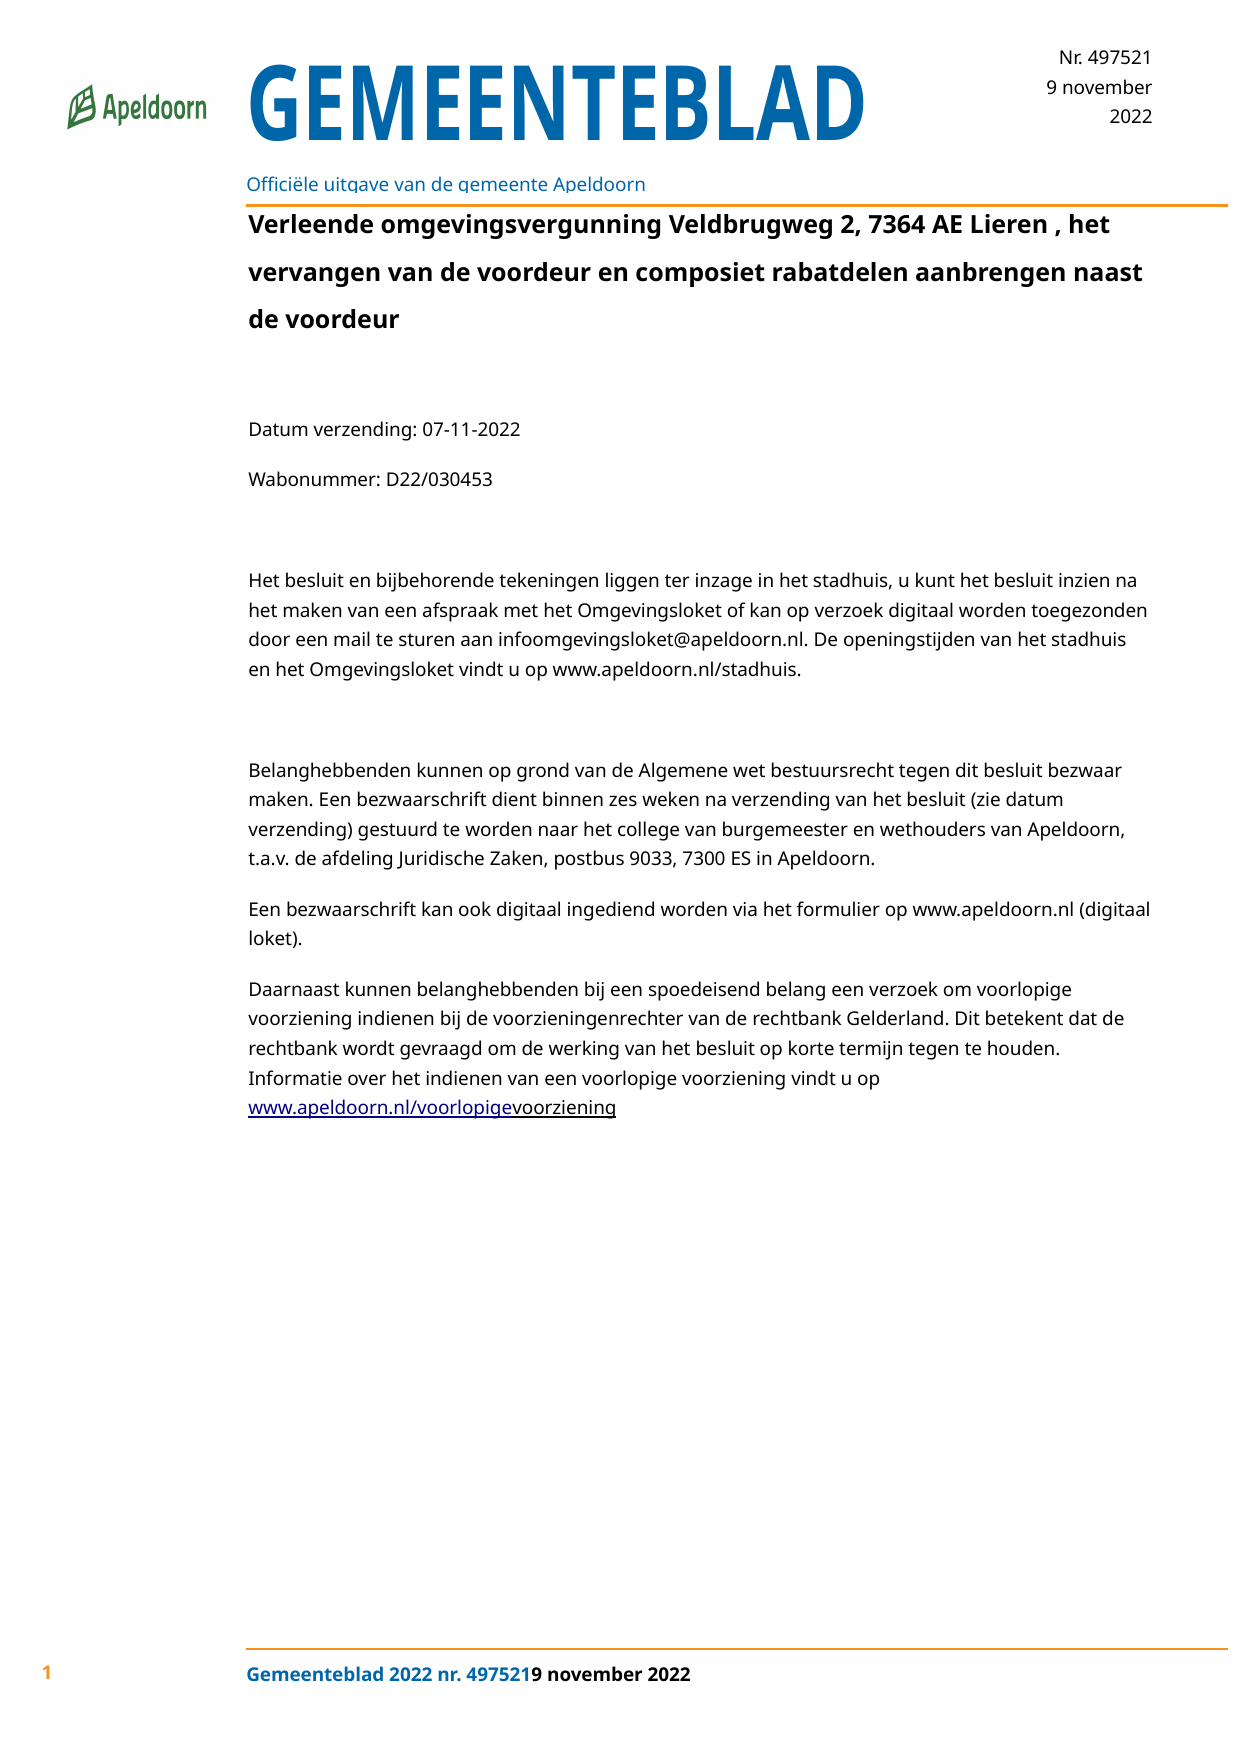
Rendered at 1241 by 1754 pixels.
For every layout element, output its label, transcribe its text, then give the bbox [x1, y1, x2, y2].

text Het besluit en bijbehorende tekeningen liggen ter inzage in het stadhuis, u kunt het besluit inzien na het maken van een afspraak met het Omgevingsloket of kan op verzoek digitaal worden toegezonden door een mail te sturen aan infoomgevingsloket@apeldoorn.nl. De openingstijden van het stadhuis en het Omgevingsloket vindt u op www.apeldoorn.nl/stadhuis. [248, 567, 1152, 682]
text Wabonummer: D22/030453 [248, 466, 1152, 492]
text Belanghebbenden kunnen op grond van de Algemene wet bestuursrecht tegen dit besluit bezwaar maken. Een bezwaarschrift dient binnen zes weken na verzending van het besluit (zie datum verzending) gestuurd te worden naar het college van burgemeester en wethouders van Apeldoorn, t.a.v. de afdeling Juridische Zaken, postbus 9033, 7300 ES in Apeldoorn. [248, 757, 1152, 871]
picture [41, 47, 231, 172]
text Een bezwaarschrift kan ook digitaal ingediend worden via het formulier op www.apeldoorn.nl (digitaal loket). [248, 896, 1152, 951]
text Datum verzending: 07-11-2022 [248, 416, 1152, 442]
text Verleende omgevingsvergunning Veldbrugweg 2, 7364 AE Lieren , het vervangen van de voordeur en composiet rabatdelen aanbrengen naast de voordeur [248, 207, 1152, 336]
text Daarnaast kunnen belanghebbenden bij een spoedeisend belang een verzoek om voorlopige voorziening indienen bij de voorzieningenrechter van de rechtbank Gelderland. Dit betekent dat de rechtbank wordt gevraagd om de werking van het besluit op korte termijn tegen te houden. Informatie over het indienen van een voorlopige voorziening vindt u op www.apeldoorn.nl/voorlopigevoorziening [248, 976, 1152, 1120]
